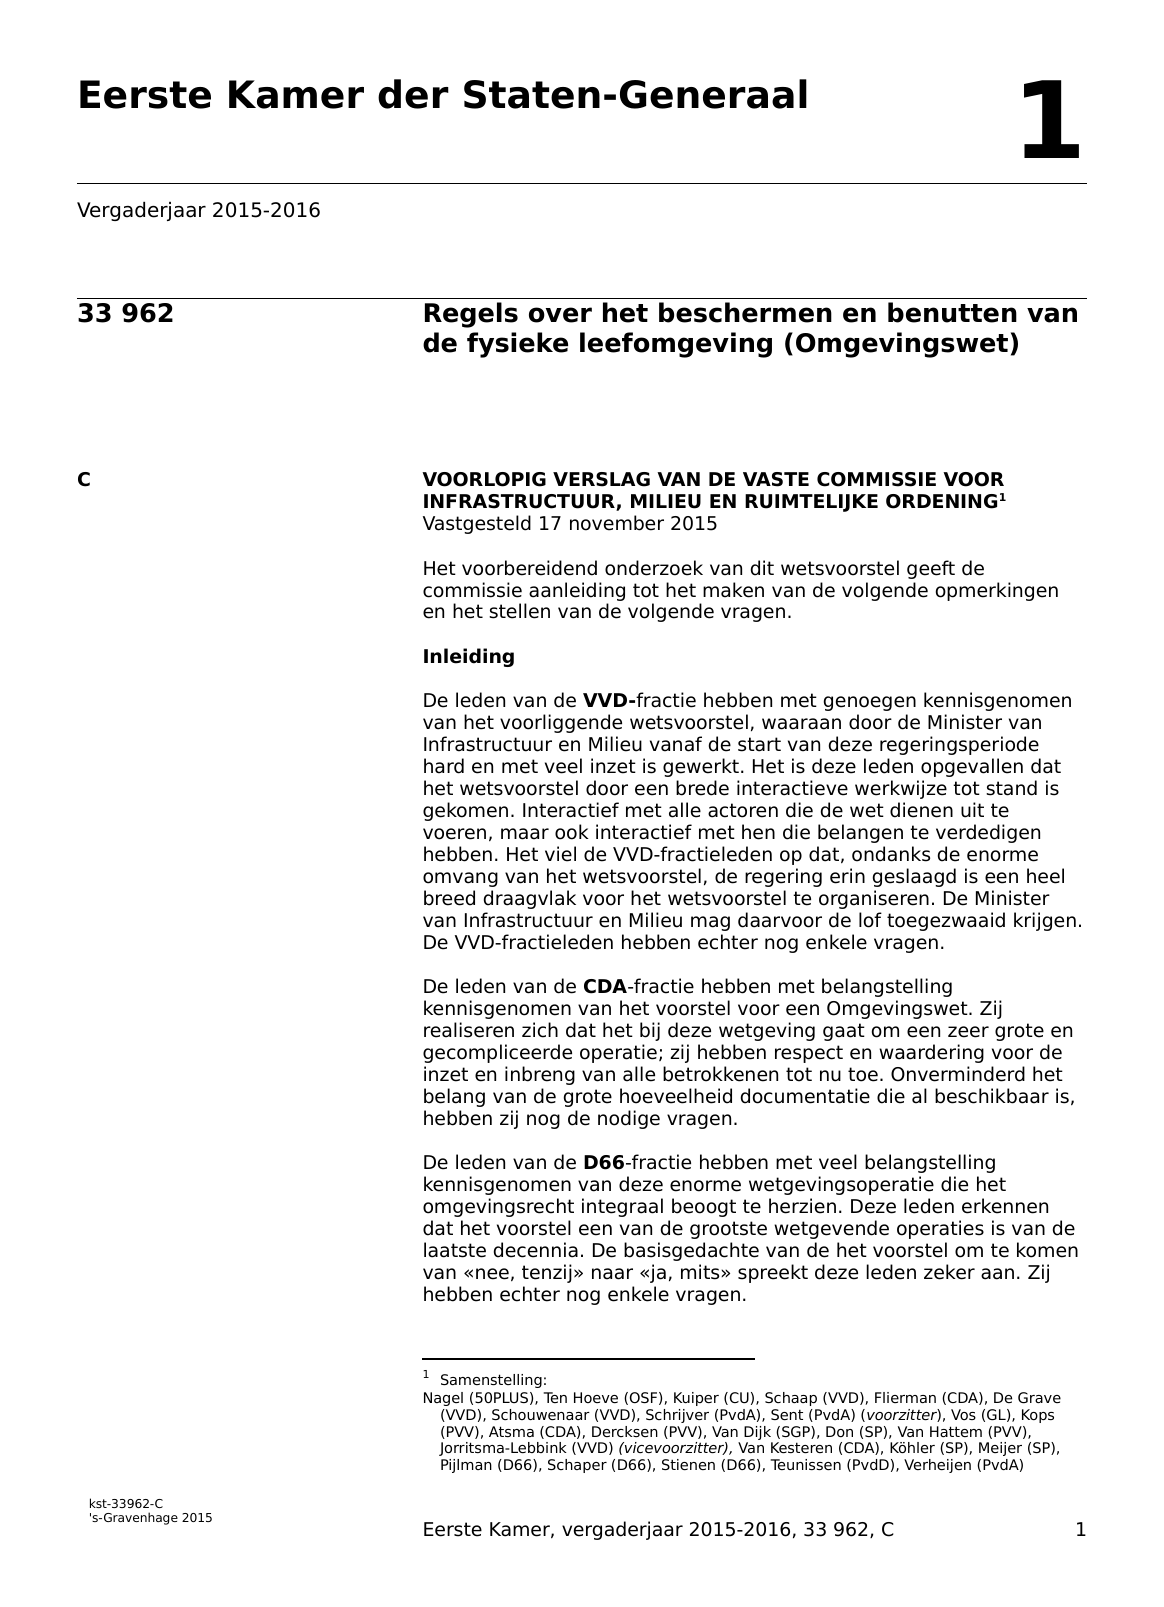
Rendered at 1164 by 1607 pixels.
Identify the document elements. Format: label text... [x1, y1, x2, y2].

table_cell Vergaderjaar 2015-2016 [77, 184, 1087, 298]
subtitle Inleiding [422, 646, 1087, 668]
table_header Eerste Kamer der Staten-Generaal [77, 59, 886, 183]
text kst-33962-C [88, 1497, 323, 1511]
text De leden van de CDA-fractie hebben met belangstelling kennisgenomen van het voorstel voor een Omgevingswet. Zij realiseren zich dat het bij deze wetgeving gaat om een zeer grote en gecompliceerde operatie; zij hebben respect en waardering voor de inzet en inbreng van alle betrokkenen tot nu toe. Onverminderd het belang van de grote hoeveelheid documentatie die al beschikbaar is, hebben zij nog de nodige vragen. [422, 976, 1087, 1129]
text 's-Gravenhage 2015 [88, 1511, 323, 1525]
text Het voorbereidend onderzoek van dit wetsvoorstel geeft de commissie aanleiding tot het maken van de volgende opmerkingen en het stellen van de volgende vragen. [422, 557, 1087, 623]
text De leden van de VVD-fractie hebben met genoegen kennisgenomen van het voorliggende wetsvoorstel, waaraan door de Minister van Infrastructuur en Milieu vanaf de start van deze regeringsperiode hard en met veel inzet is gewerkt. Het is deze leden opgevallen dat het wetsvoorstel door een brede interactieve werkwijze tot stand is gekomen. Interactief met alle actoren die de wet dienen uit te voeren, maar ook interactief met hen die belangen te verdedigen hebben. Het viel de VVD-fractieleden op dat, ondanks de enorme omvang van het wetsvoorstel, de regering erin geslaagd is een heel breed draagvlak voor het wetsvoorstel te organiseren. De Minister van Infrastructuur en Milieu mag daarvoor de lof toegezwaaid krijgen. De VVD-fractieleden hebben echter nog enkele vragen. [422, 690, 1087, 953]
text Samenstelling: [422, 1368, 1087, 1390]
subtitle C VOORLOPIG VERSLAG VAN DE VASTE COMMISSIE VOOR INFRASTRUCTUUR, MILIEU EN RUIMTELIJKE ORDENING [77, 469, 1087, 513]
text Vastgesteld 17 november 2015 [422, 513, 1087, 535]
text Nagel (50PLUS), Ten Hoeve (OSF), Kuiper (CU), Schaap (VVD), Flierman (CDA), De Grave (VVD), Schouwenaar (VVD), Schrijver (PvdA), Sent (PvdA) (voorzitter), Vos (GL), Kops (PVV), Atsma (CDA), Dercksen (PVV), Van Dijk (SGP), Don (SP), Van Hattem (PVV), Jorritsma-Lebbink (VVD) (vicevoorzitter), Van Kesteren (CDA), Köhler (SP), Meijer (SP), Pijlman (D66), Schaper (D66), Stienen (D66), Teunissen (PvdD), Verheijen (PvdA) [422, 1390, 1087, 1474]
table_header 1 [886, 59, 1087, 183]
subtitle 33 962 Regels over het beschermen en benutten van de fysieke leefomgeving (Omgevingswet) [77, 299, 1087, 358]
text De leden van de D66-fractie hebben met veel belangstelling kennisgenomen van deze enorme wetgevingsoperatie die het omgevingsrecht integraal beoogt te herzien. Deze leden erkennen dat het voorstel een van de grootste wetgevende operaties is van de laatste decennia. De basisgedachte van de het voorstel om te komen van «nee, tenzij» naar «ja, mits» spreekt deze leden zeker aan. Zij hebben echter nog enkele vragen. [422, 1152, 1087, 1306]
